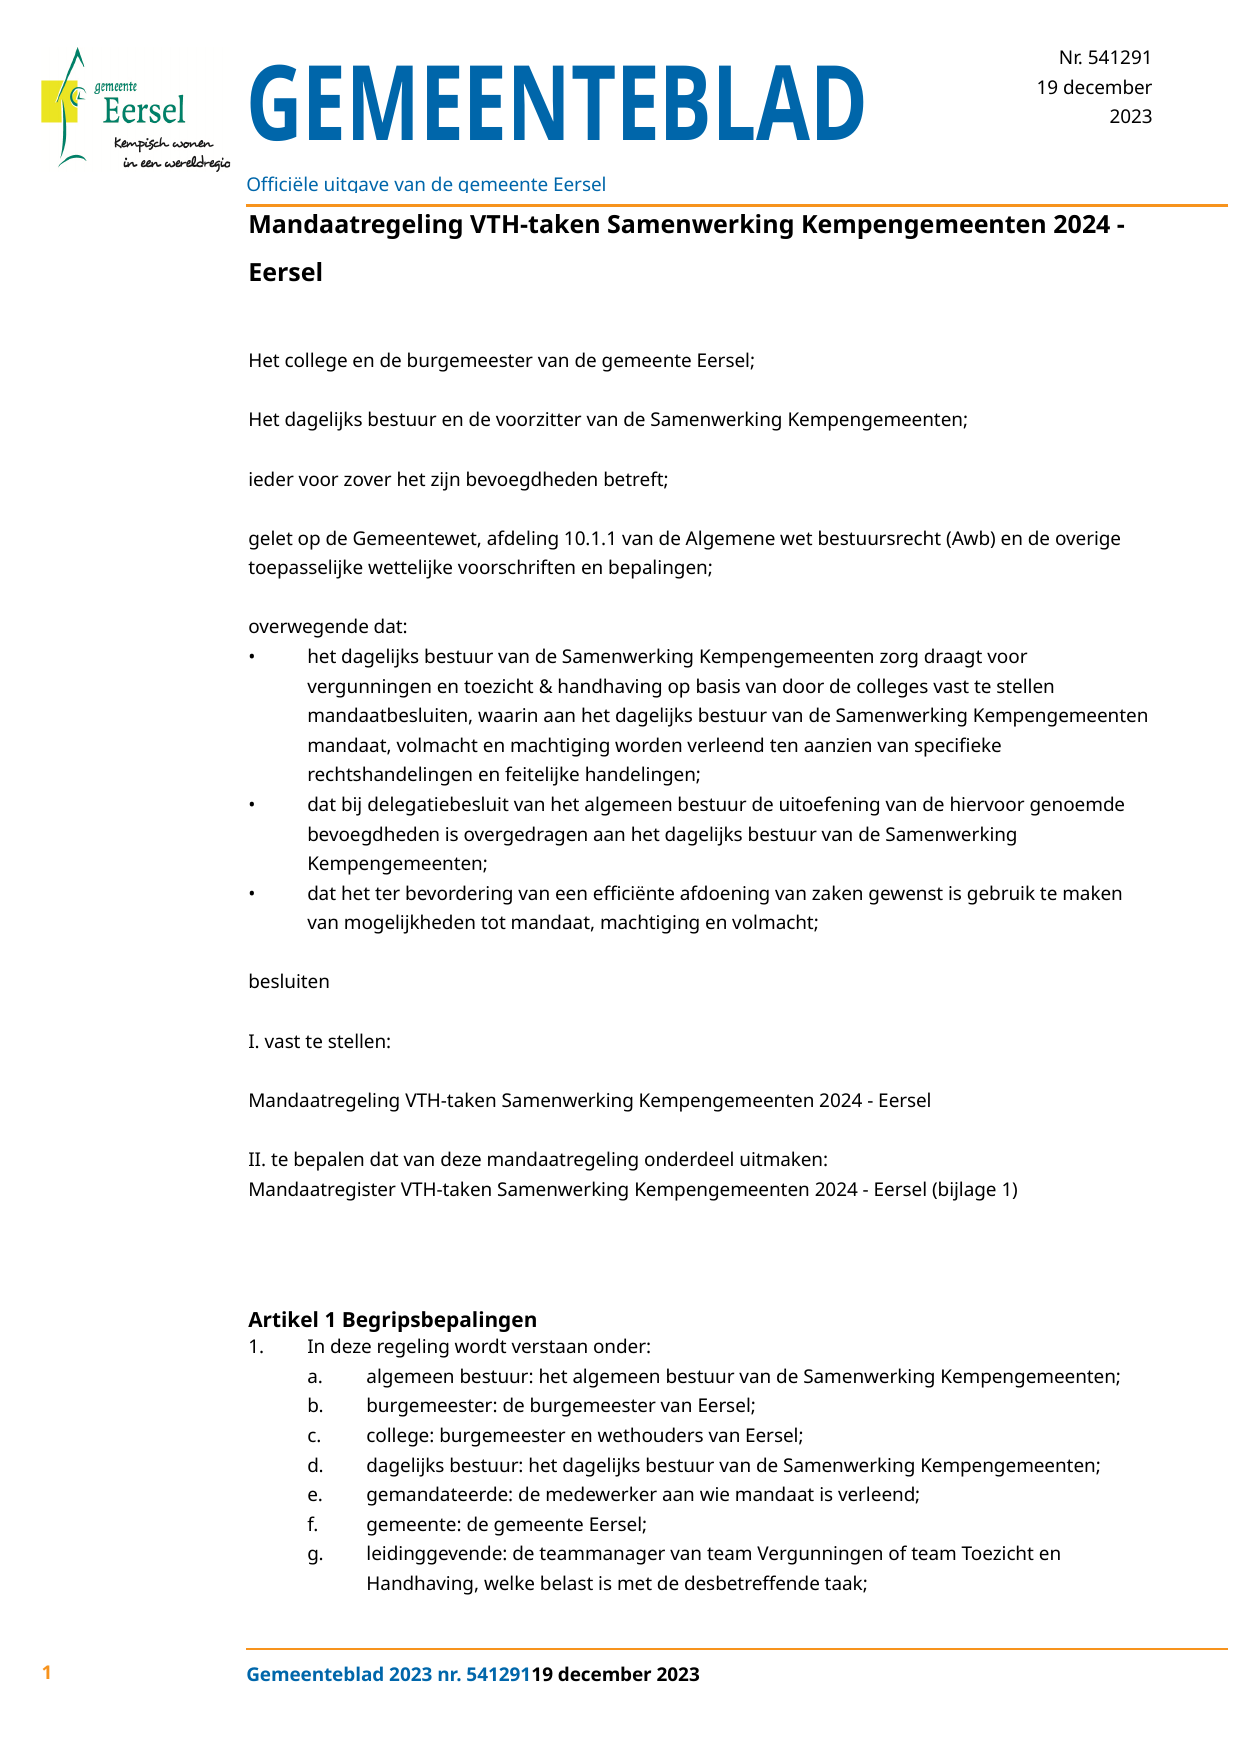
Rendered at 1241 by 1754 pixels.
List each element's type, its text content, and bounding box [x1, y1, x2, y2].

text besluiten [248, 969, 1152, 994]
text Mandaatregeling VTH-taken Samenwerking Kempengemeenten 2024 - Eersel [248, 1087, 1152, 1113]
list algemeen bestuur: het algemeen bestuur van de Samenwerking Kempengemeenten; [307, 1363, 1152, 1389]
list burgemeester: de burgemeester van Eersel; [307, 1393, 1152, 1418]
list dat het ter bevordering van een efficiënte afdoening van zaken gewenst is gebruik te maken van mogelijkheden tot mandaat, machtiging en volmacht; [248, 880, 1152, 935]
list gemandateerde: de medewerker aan wie mandaat is verleend; [307, 1481, 1152, 1507]
text Het college en de burgemeester van de gemeente Eersel; [248, 347, 1152, 373]
text I. vast te stellen: [248, 1028, 1152, 1054]
picture [41, 47, 231, 172]
list dat bij delegatiebesluit van het algemeen bestuur de uitoefening van de hiervoor genoemde bevoegdheden is overgedragen aan het dagelijks bestuur van de Samenwerking Kempengemeenten; [248, 791, 1152, 876]
text Artikel 1 Begripsbepalingen [248, 1305, 1152, 1333]
text II. te bepalen dat van deze mandaatregeling onderdeel uitmaken: [248, 1146, 1152, 1172]
list leidinggevende: de teammanager van team Vergunningen of team Toezicht en Handhaving, welke belast is met de desbetreffende taak; [307, 1541, 1152, 1596]
list college: burgemeester en wethouders van Eersel; [307, 1422, 1152, 1448]
text overwegende dat: [248, 614, 1152, 639]
text ieder voor zover het zijn bevoegdheden betreft; [248, 466, 1152, 492]
text Mandaatregeling VTH-taken Samenwerking Kempengemeenten 2024 - Eersel [248, 207, 1152, 288]
list gemeente: de gemeente Eersel; [307, 1511, 1152, 1537]
list het dagelijks bestuur van de Samenwerking Kempengemeenten zorg draagt voor vergunningen en toezicht & handhaving op basis van door de colleges vast te stellen mandaatbesluiten, waarin aan het dagelijks bestuur van de Samenwerking Kempengemeenten mandaat, volmacht en machtiging worden verleend ten aanzien van specifieke rechtshandelingen en feitelijke handelingen; [248, 643, 1152, 787]
text Het dagelijks bestuur en de voorzitter van de Samenwerking Kempengemeenten; [248, 407, 1152, 432]
list dagelijks bestuur: het dagelijks bestuur van de Samenwerking Kempengemeenten; [307, 1452, 1152, 1478]
text Mandaatregister VTH-taken Samenwerking Kempengemeenten 2024 - Eersel (bijlage 1) [248, 1176, 1152, 1202]
text gelet op de Gemeentewet, afdeling 10.1.1 van de Algemene wet bestuursrecht (Awb) en de overige toepasselijke wettelijke voorschriften en bepalingen; [248, 525, 1152, 580]
list In deze regeling wordt verstaan onder: [248, 1333, 1152, 1359]
